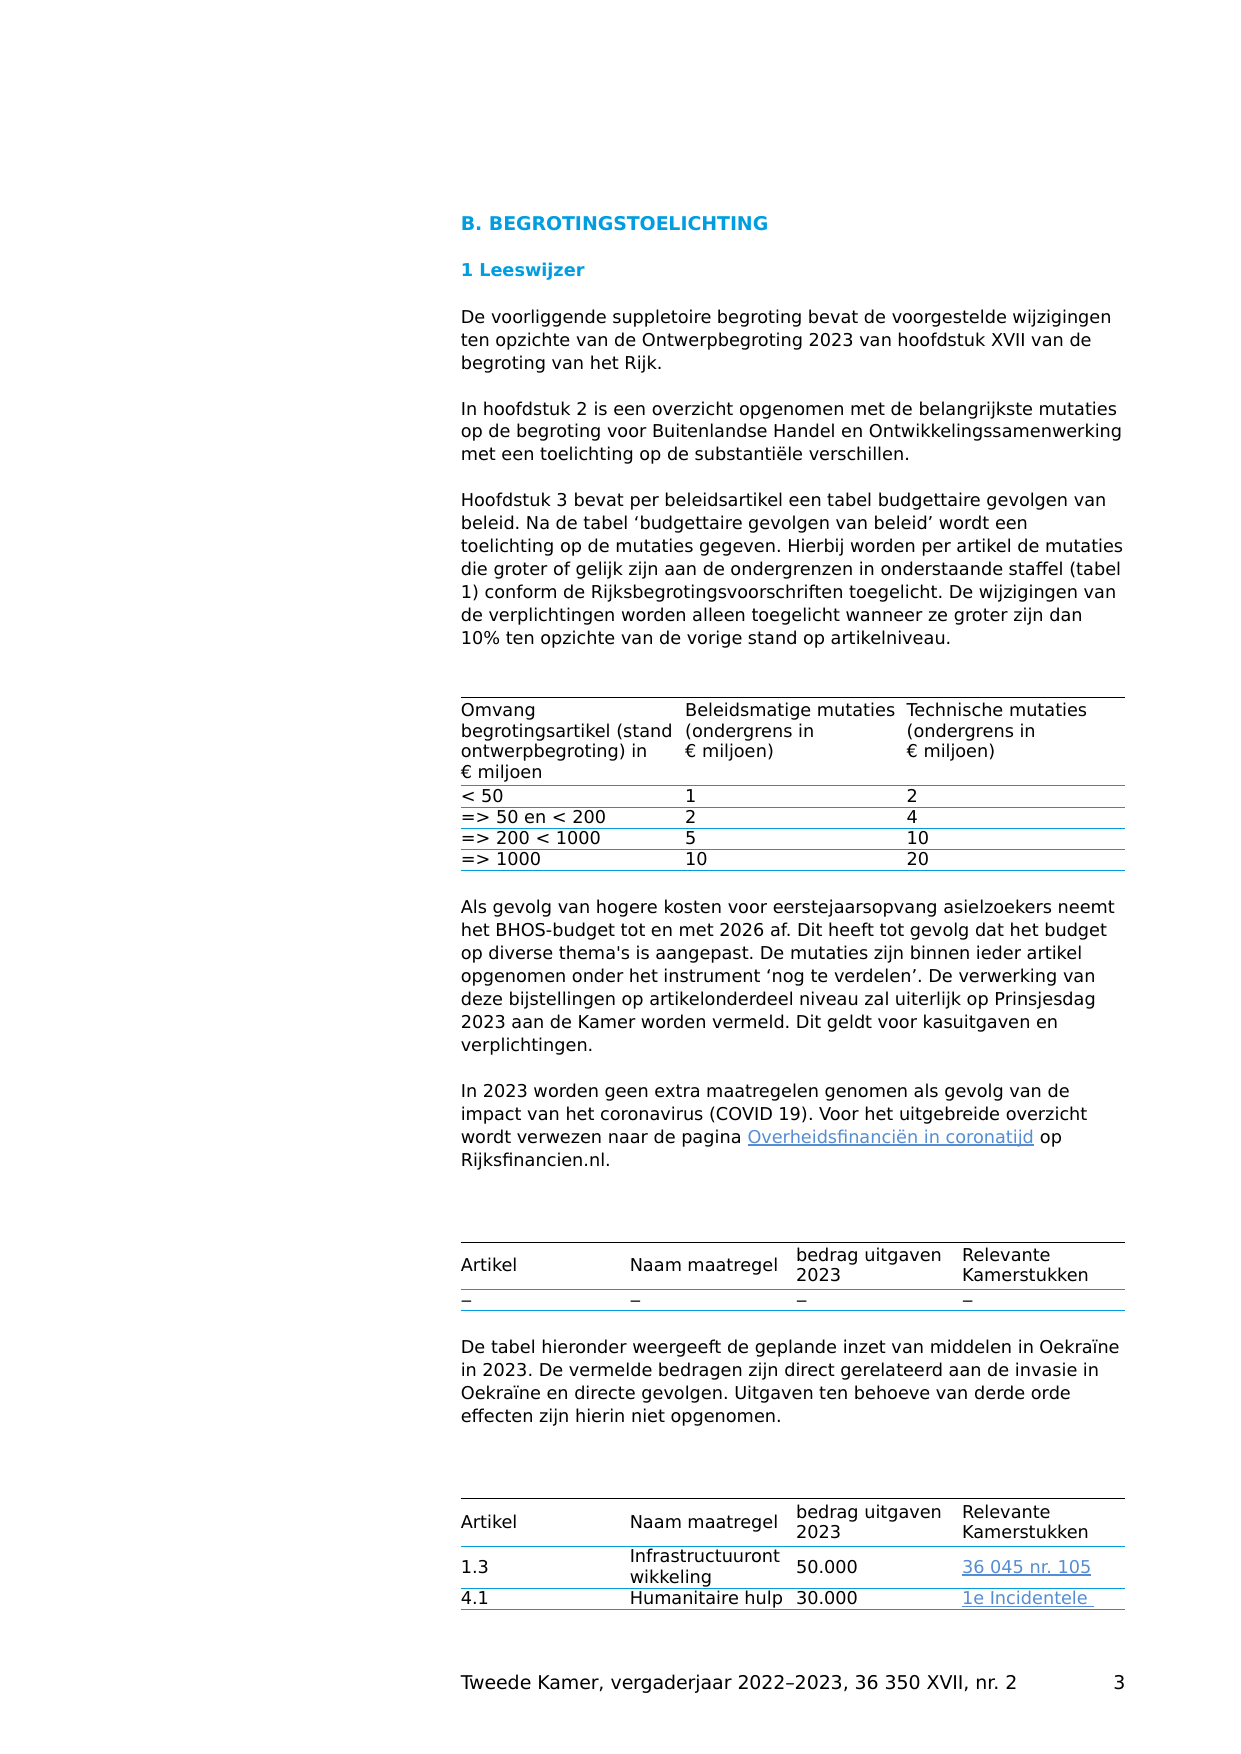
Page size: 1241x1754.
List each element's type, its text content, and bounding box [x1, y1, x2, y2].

table_header Tabel 2 Extracomptabel overzicht inzet COVID-19 maatregelen (bedragen x € 1.000) [461, 1194, 1125, 1241]
table_cell 10 [682, 850, 903, 870]
text Als gevolg van hogere kosten voor eerstejaarsopvang asielzoekers neemt het BHOS-budget tot en met 2026 af. Dit heeft tot gevolg dat het budget op diverse thema's is aangepast. De mutaties zijn binnen ieder artikel opgenomen onder het instrument ‘nog te verdelen’. De verwerking van deze bijstellingen op artikelonderdeel niveau zal uiterlijk op Prinsjesdag 2023 aan de Kamer worden vermeld. Dit geldt voor kasuitgaven en verplichtingen. [461, 896, 1125, 1056]
table_cell 4 [904, 808, 1125, 828]
text In 2023 worden geen extra maatregelen genomen als gevolg van de impact van het coronavirus (COVID 19). Voor het uitgebreide overzicht wordt verwezen naar de pagina Overheidsfinanciën in coronatijd op Rijksfinancien.nl. [461, 1079, 1125, 1171]
table_cell Artikel [461, 1499, 627, 1546]
table_cell 1.3 [461, 1547, 627, 1587]
table_cell => 200 < 1000 [461, 829, 682, 849]
table_cell Relevante Kamerstukken [959, 1243, 1125, 1289]
text De tabel hieronder weergeeft de geplande inzet van middelen in Oekraïne in 2023. De vermelde bedragen zijn direct gerelateerd aan de invasie in Oekraïne en directe gevolgen. Uitgaven ten behoeve van derde orde effecten zijn hierin niet opgenomen. [461, 1336, 1125, 1427]
table_header Tabel 3 Extracomptabel overzicht inzet Oekraïne middelen (bedragen x € 1.000) [461, 1450, 1125, 1498]
table_cell Relevante Kamerstukken [959, 1499, 1125, 1546]
table_cell 2 [904, 786, 1125, 807]
table_cell 50.000 [793, 1547, 959, 1587]
title 1 Leeswijzer [461, 258, 1125, 281]
table_header Tabel 1 Ondergrenzen conform RBV [461, 672, 1125, 697]
table_cell Humanitaire hulp [627, 1589, 793, 1609]
text De voorliggende suppletoire begroting bevat de voorgestelde wijzigingen ten opzichte van de Ontwerpbegroting 2023 van hoofdstuk XVII van de begroting van het Rijk. [461, 305, 1125, 374]
table_cell bedrag uitgaven 2023 [793, 1499, 959, 1546]
table_cell Omvang begrotingsartikel (stand ontwerpbegroting) in € miljoen [461, 698, 682, 785]
table_cell 1 [682, 786, 903, 807]
title B. BEGROTINGSTOELICHTING [461, 213, 1125, 235]
table_cell < 50 [461, 786, 682, 807]
table_cell ‒ [461, 1290, 627, 1310]
table_cell Technische mutaties (ondergrens in € miljoen) [904, 698, 1125, 785]
table_cell ‒ [959, 1290, 1125, 1310]
table_cell 4.1 [461, 1589, 627, 1609]
table_cell 30.000 [793, 1589, 959, 1609]
table_cell bedrag uitgaven 2023 [793, 1243, 959, 1289]
table_cell Infrastructuurontwikkeling [627, 1547, 793, 1587]
table_cell Naam maatregel [627, 1499, 793, 1546]
table_cell 1e Incidentele [959, 1589, 1125, 1609]
text In hoofdstuk 2 is een overzicht opgenomen met de belangrijkste mutaties op de begroting voor Buitenlandse Handel en Ontwikkelingssamenwerking met een toelichting op de substantiële verschillen. [461, 397, 1125, 465]
table_cell 36 045 nr. 105 [959, 1547, 1125, 1587]
table_cell => 1000 [461, 850, 682, 870]
table_cell ‒ [793, 1290, 959, 1310]
table_cell 5 [682, 829, 903, 849]
table_cell Naam maatregel [627, 1243, 793, 1289]
table_cell 2 [682, 808, 903, 828]
table_cell => 50 en < 200 [461, 808, 682, 828]
table_cell Beleidsmatige mutaties (ondergrens in € miljoen) [682, 698, 903, 785]
text Hoofdstuk 3 bevat per beleidsartikel een tabel budgettaire gevolgen van beleid. Na de tabel ‘budgettaire gevolgen van beleid’ wordt een toelichting op de mutaties gegeven. Hierbij worden per artikel de mutaties die groter of gelijk zijn aan de ondergrenzen in onderstaande staffel (tabel 1) conform de Rijksbegrotingsvoorschriften toegelicht. De wijzigingen van de verplichtingen worden alleen toegelicht wanneer ze groter zijn dan 10% ten opzichte van de vorige stand op artikelniveau. [461, 488, 1125, 649]
table_cell 10 [904, 829, 1125, 849]
table_cell 20 [904, 850, 1125, 870]
table_cell ‒ [627, 1290, 793, 1310]
table_cell Artikel [461, 1243, 627, 1289]
